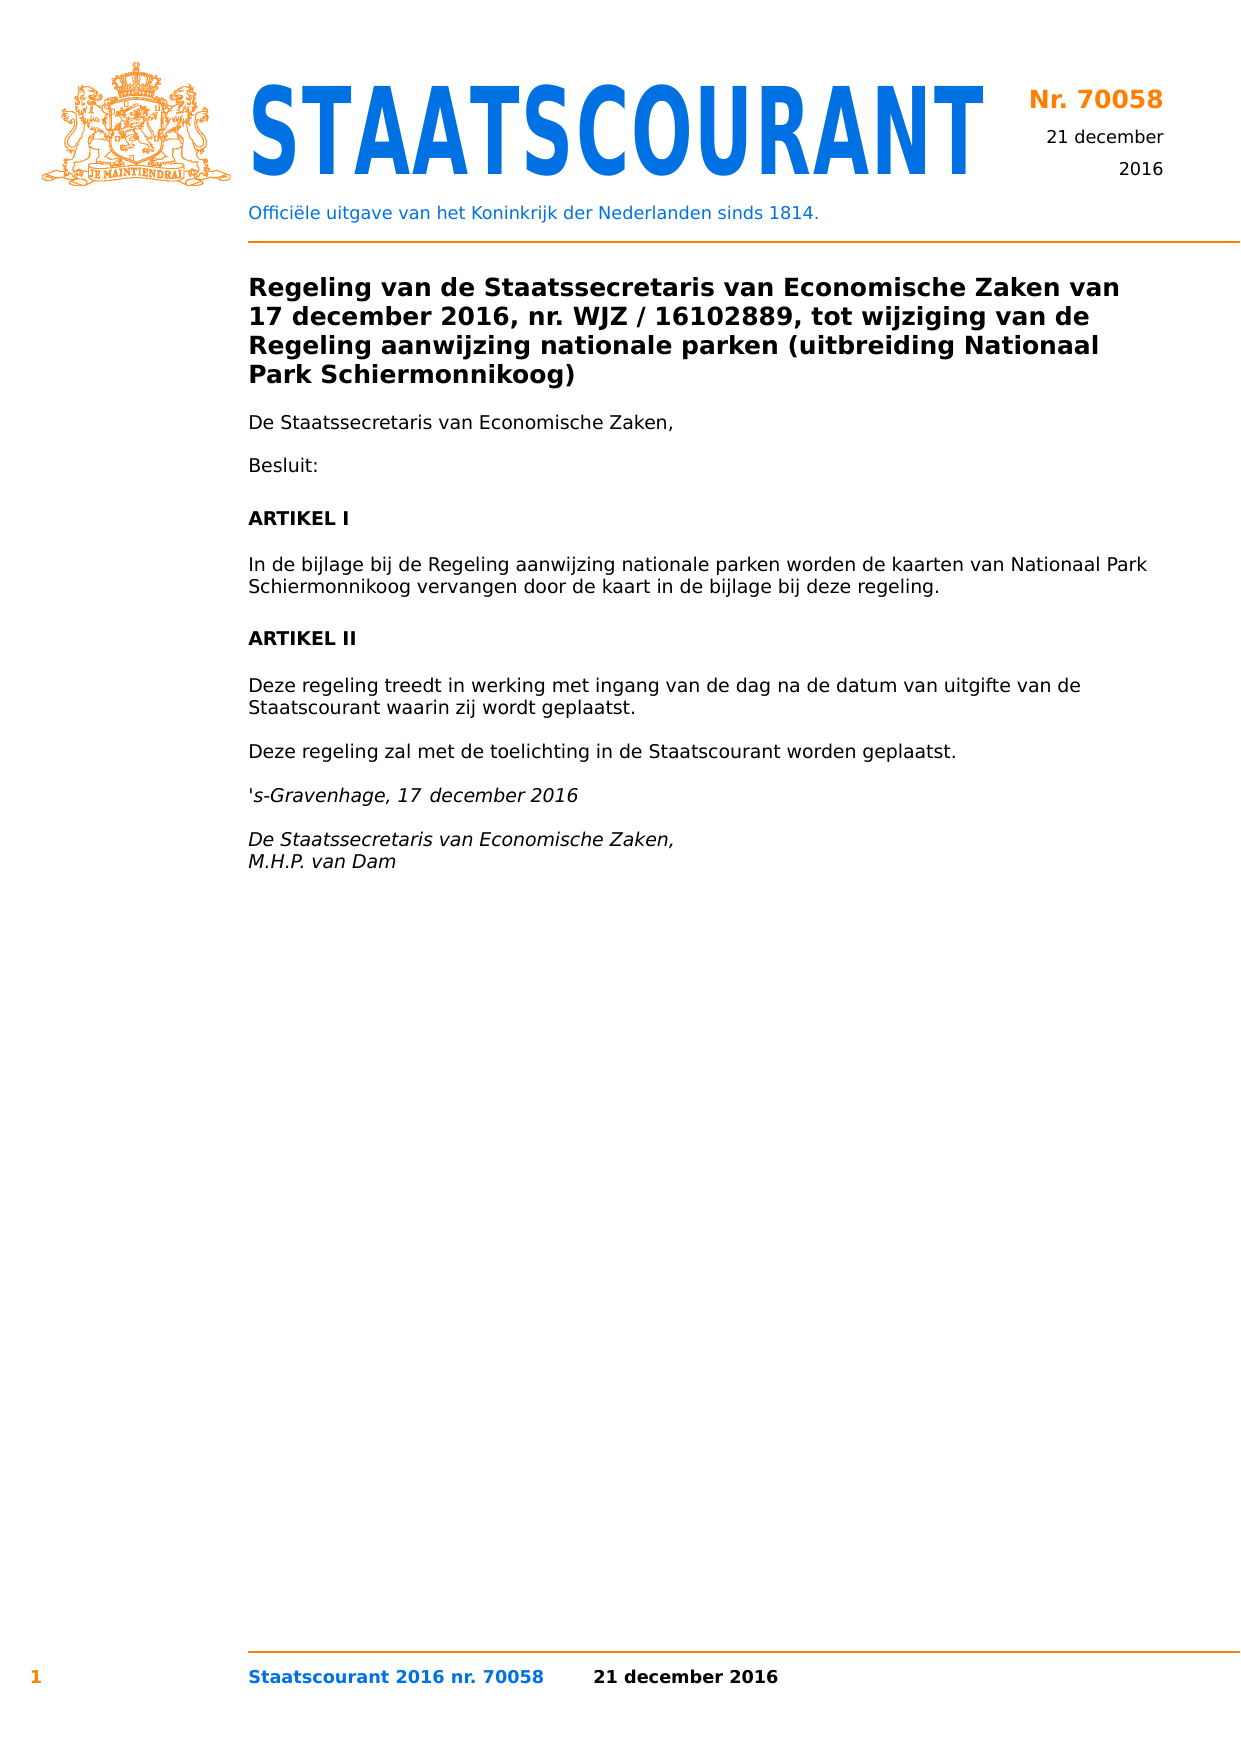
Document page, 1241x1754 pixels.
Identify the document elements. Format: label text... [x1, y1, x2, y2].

table_header [25, 62, 248, 241]
table_header STAATSCOURANT [248, 62, 998, 203]
subtitle ARTIKEL II [248, 628, 1163, 650]
text 's-Gravenhage, 17 december 2016 [248, 785, 1163, 807]
table_header Nr. 70058 [998, 62, 1240, 121]
text Deze regeling treedt in werking met ingang van de dag na de datum van uitgifte van de Staatscourant waarin zij wordt geplaatst. [248, 675, 1163, 719]
table_cell 21 december [998, 121, 1240, 153]
text Deze regeling zal met de toelichting in de Staatscourant worden geplaatst. [248, 741, 1163, 763]
text Besluit: [248, 455, 1163, 477]
table_cell Officiële uitgave van het Koninkrijk der Nederlanden sinds 1814. [248, 203, 1240, 241]
subtitle ARTIKEL I [248, 507, 1163, 529]
text De Staatssecretaris van Economische Zaken, M.H.P. van Dam [248, 829, 1163, 873]
text In de bijlage bij de Regeling aanwijzing nationale parken worden de kaarten van Nationaal Park Schiermonnikoog vervangen door de kaart in de bijlage bij deze regeling. [248, 554, 1163, 598]
table_cell 2016 [998, 153, 1240, 203]
text De Staatssecretaris van Economische Zaken, [248, 412, 1163, 433]
subtitle Regeling van de Staatssecretaris van Economische Zaken van 17 december 2016, nr. WJZ / 16102889, tot wijziging van de Regeling aanwijzing nationale parken (uitbreiding Nationaal Park Schiermonnikoog) [248, 273, 1163, 390]
picture [41, 62, 231, 186]
